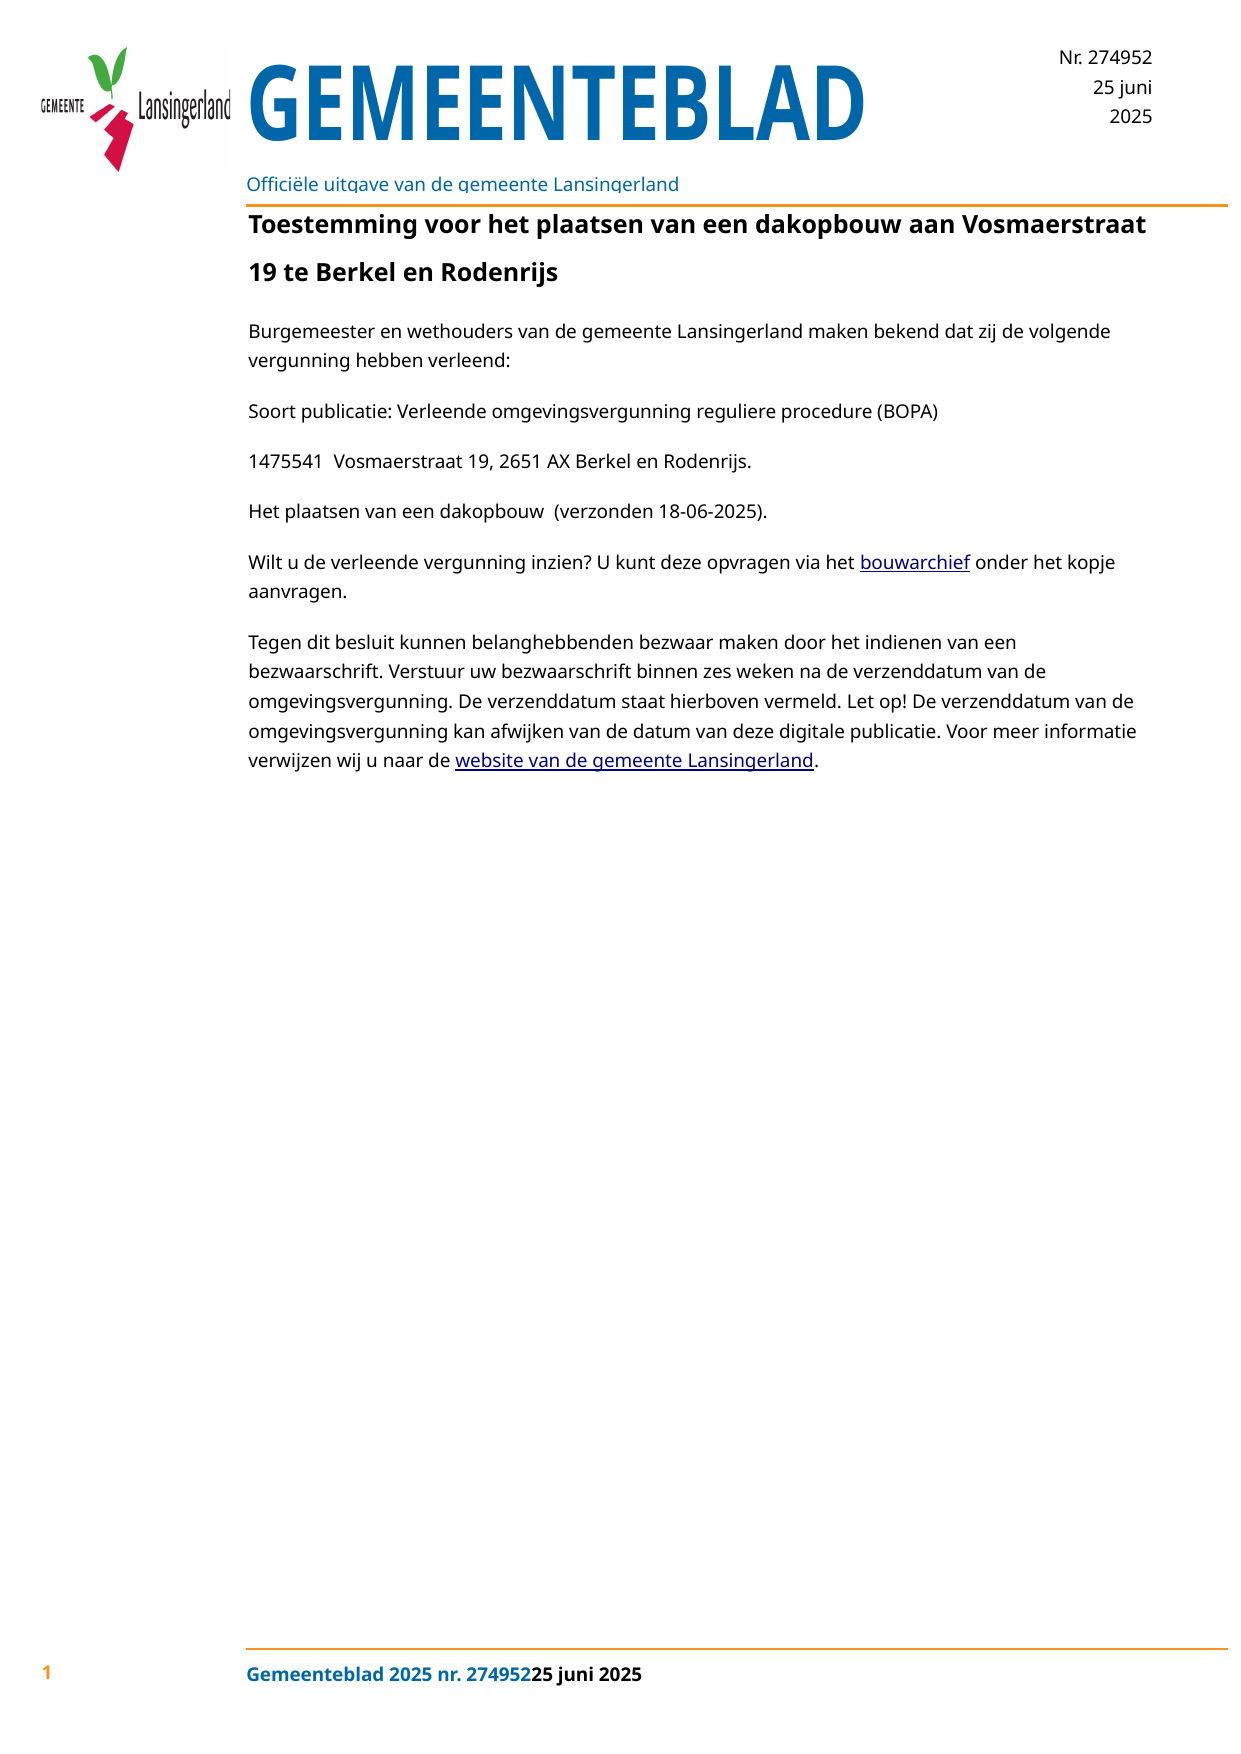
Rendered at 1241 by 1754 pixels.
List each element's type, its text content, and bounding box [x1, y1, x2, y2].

text Burgemeester en wethouders van de gemeente Lansingerland maken bekend dat zij de volgende vergunning hebben verleend: [248, 318, 1152, 373]
text Het plaatsen van een dakopbouw (verzonden 18-06-2025). [248, 499, 1152, 524]
text 1475541 Vosmaerstraat 19, 2651 AX Berkel en Rodenrijs. [248, 448, 1152, 474]
text Wilt u de verleende vergunning inzien? U kunt deze opvragen via het bouwarchief onder het kopje aanvragen. [248, 549, 1152, 604]
text Tegen dit besluit kunnen belanghebbenden bezwaar maken door het indienen van een bezwaarschrift. Verstuur uw bezwaarschrift binnen zes weken na de verzenddatum van de omgevingsvergunning. De verzenddatum staat hierboven vermeld. Let op! De verzenddatum van de omgevingsvergunning kan afwijken van de datum van deze digitale publicatie. Voor meer informatie verwijzen wij u naar de website van de gemeente Lansingerland. [248, 629, 1152, 773]
text Soort publicatie: Verleende omgevingsvergunning reguliere procedure (BOPA) [248, 398, 1152, 424]
text Toestemming voor het plaatsen van een dakopbouw aan Vosmaerstraat 19 te Berkel en Rodenrijs [248, 207, 1152, 288]
picture [41, 47, 231, 172]
